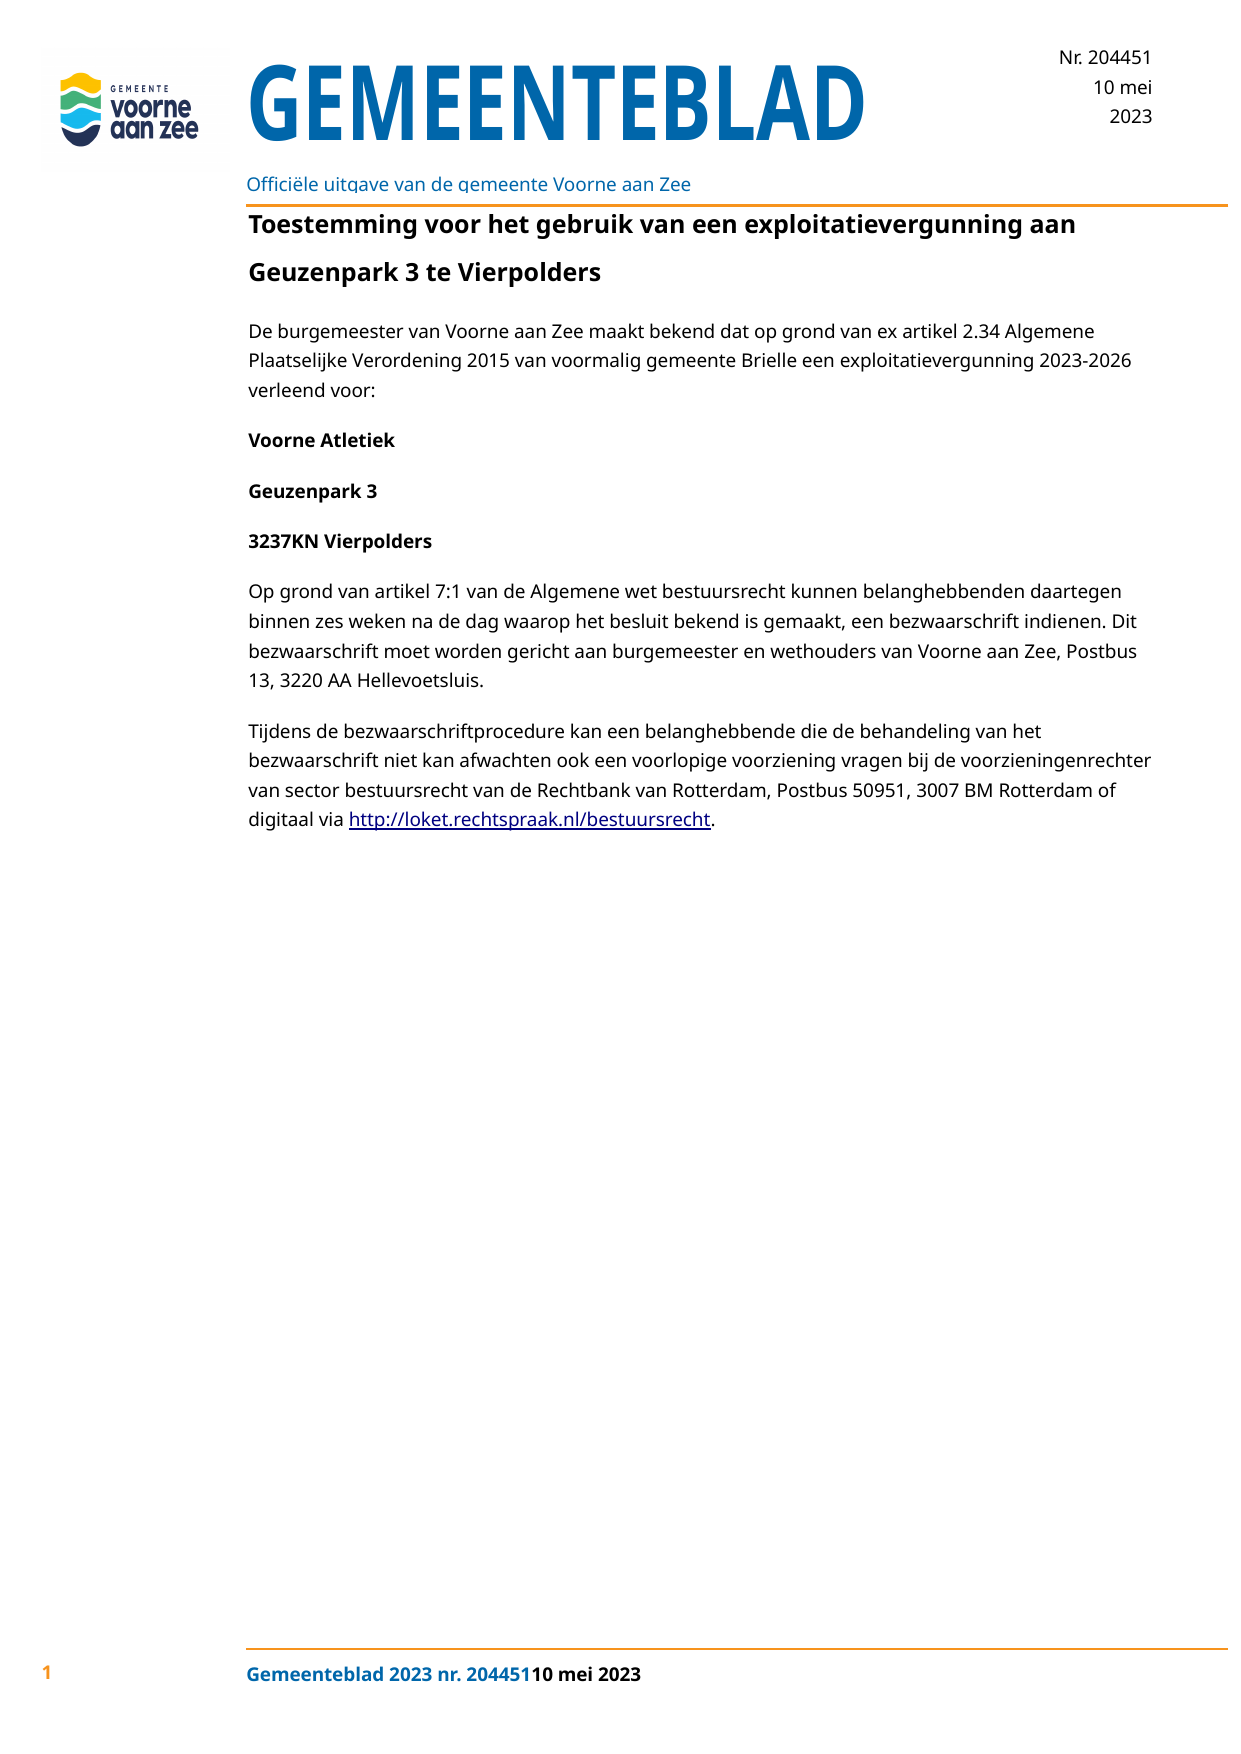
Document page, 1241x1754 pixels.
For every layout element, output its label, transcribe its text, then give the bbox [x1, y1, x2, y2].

text De burgemeester van Voorne aan Zee maakt bekend dat op grond van ex artikel 2.34 Algemene Plaatselijke Verordening 2015 van voormalig gemeente Brielle een exploitatievergunning 2023-2026 verleend voor: [248, 318, 1152, 403]
text 3237KN Vierpolders [248, 528, 1152, 554]
picture [41, 47, 231, 172]
text Toestemming voor het gebruik van een exploitatievergunning aan Geuzenpark 3 te Vierpolders [248, 207, 1152, 288]
text Voorne Atletiek [248, 427, 1152, 453]
text Tijdens de bezwaarschriftprocedure kan een belanghebbende die de behandeling van het bezwaarschrift niet kan afwachten ook een voorlopige voorziening vragen bij de voorzieningenrechter van sector bestuursrecht van de Rechtbank van Rotterdam, Postbus 50951, 3007 BM Rotterdam of digitaal via http://loket.rechtspraak.nl/bestuursrecht. [248, 718, 1152, 832]
text Geuzenpark 3 [248, 478, 1152, 504]
text Op grond van artikel 7:1 van de Algemene wet bestuursrecht kunnen belanghebbenden daartegen binnen zes weken na de dag waarop het besluit bekend is gemaakt, een bezwaarschrift indienen. Dit bezwaarschrift moet worden gericht aan burgemeester en wethouders van Voorne aan Zee, Postbus 13, 3220 AA Hellevoetsluis. [248, 579, 1152, 693]
